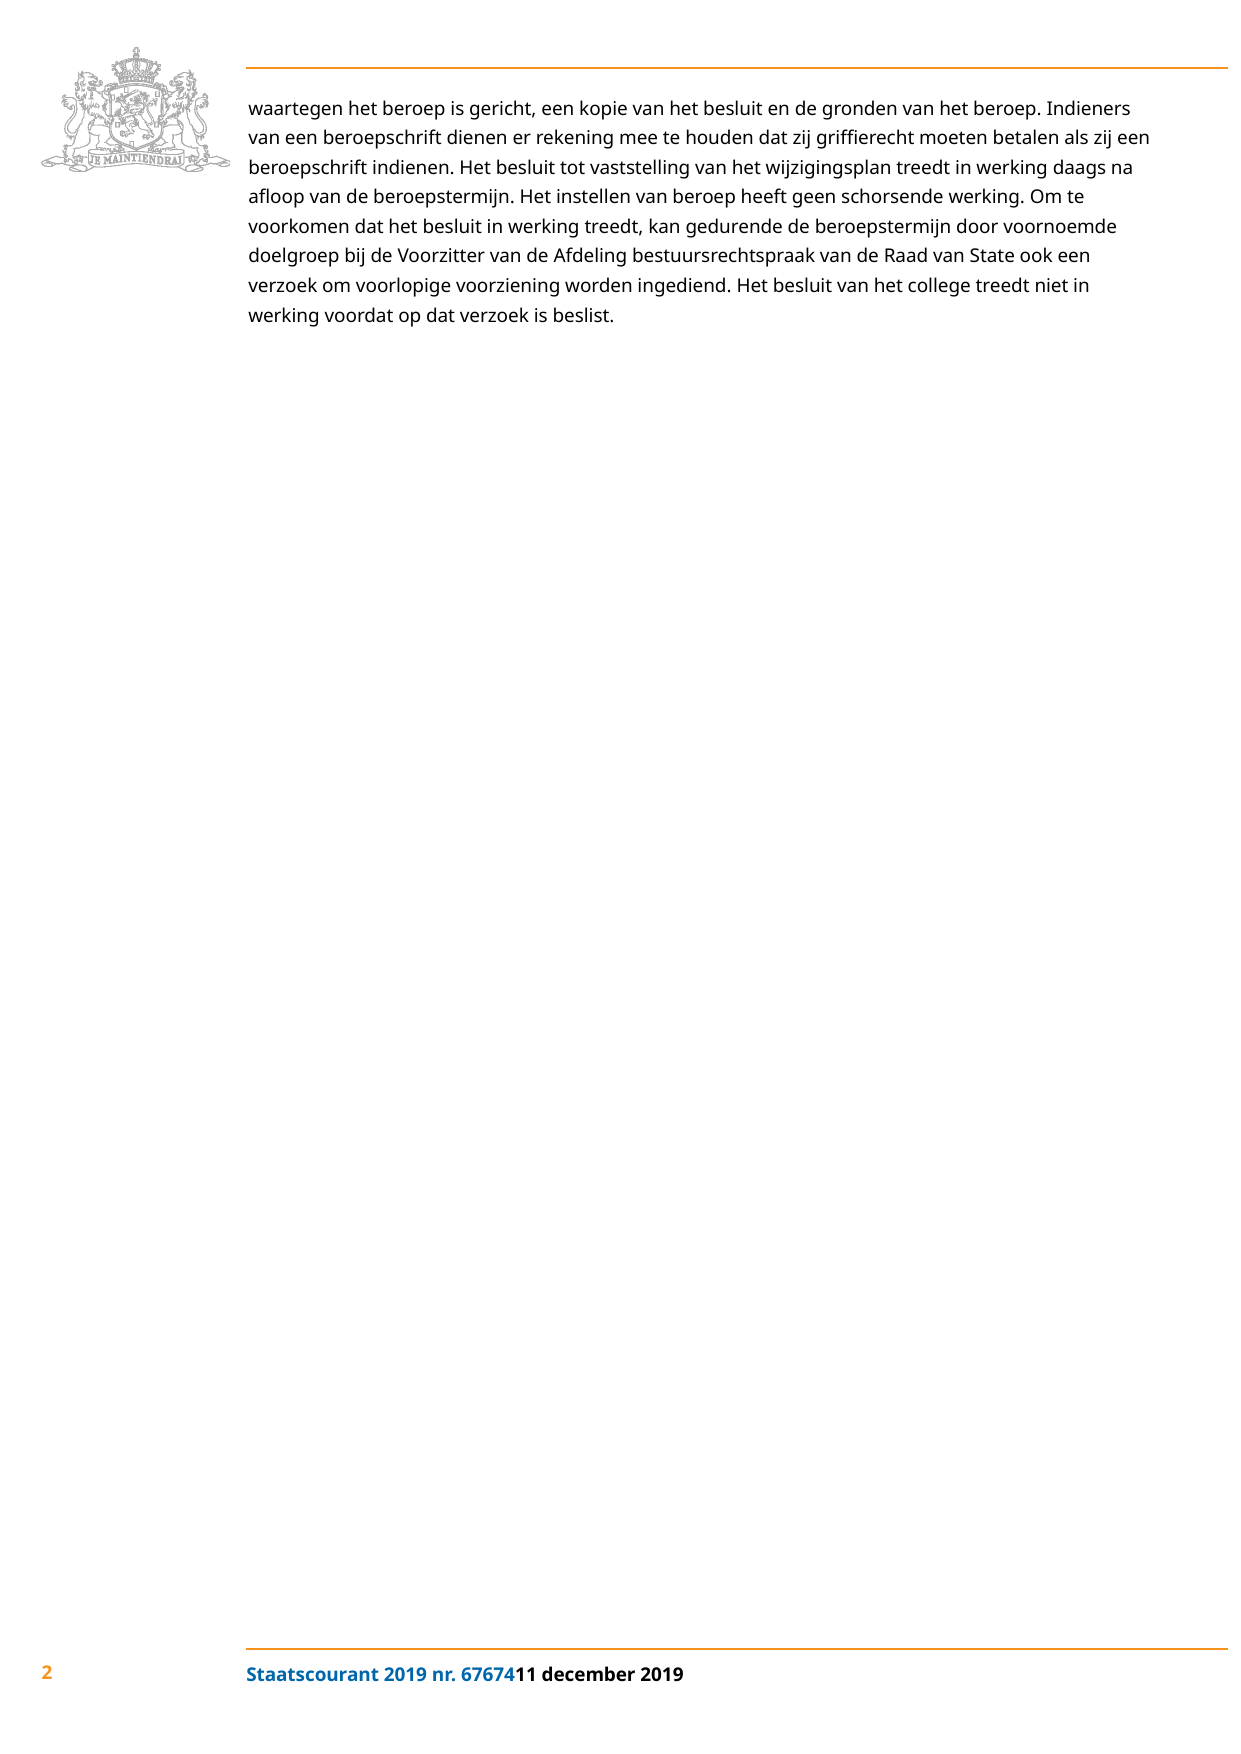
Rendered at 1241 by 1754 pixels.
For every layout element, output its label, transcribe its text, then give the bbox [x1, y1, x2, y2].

text waartegen het beroep is gericht, een kopie van het besluit en de gronden van het beroep. Indieners van een beroepschrift dienen er rekening mee te houden dat zij griffierecht moeten betalen als zij een beroepschrift indienen. Het besluit tot vaststelling van het wijzigingsplan treedt in werking daags na afloop van de beroepstermijn. Het instellen van beroep heeft geen schorsende werking. Om te voorkomen dat het besluit in werking treedt, kan gedurende de beroepstermijn door voornoemde doelgroep bij de Voorzitter van de Afdeling bestuursrechtspraak van de Raad van State ook een verzoek om voorlopige voorziening worden ingediend. Het besluit van het college treedt niet in werking voordat op dat verzoek is beslist. [248, 95, 1152, 328]
picture [41, 47, 231, 172]
